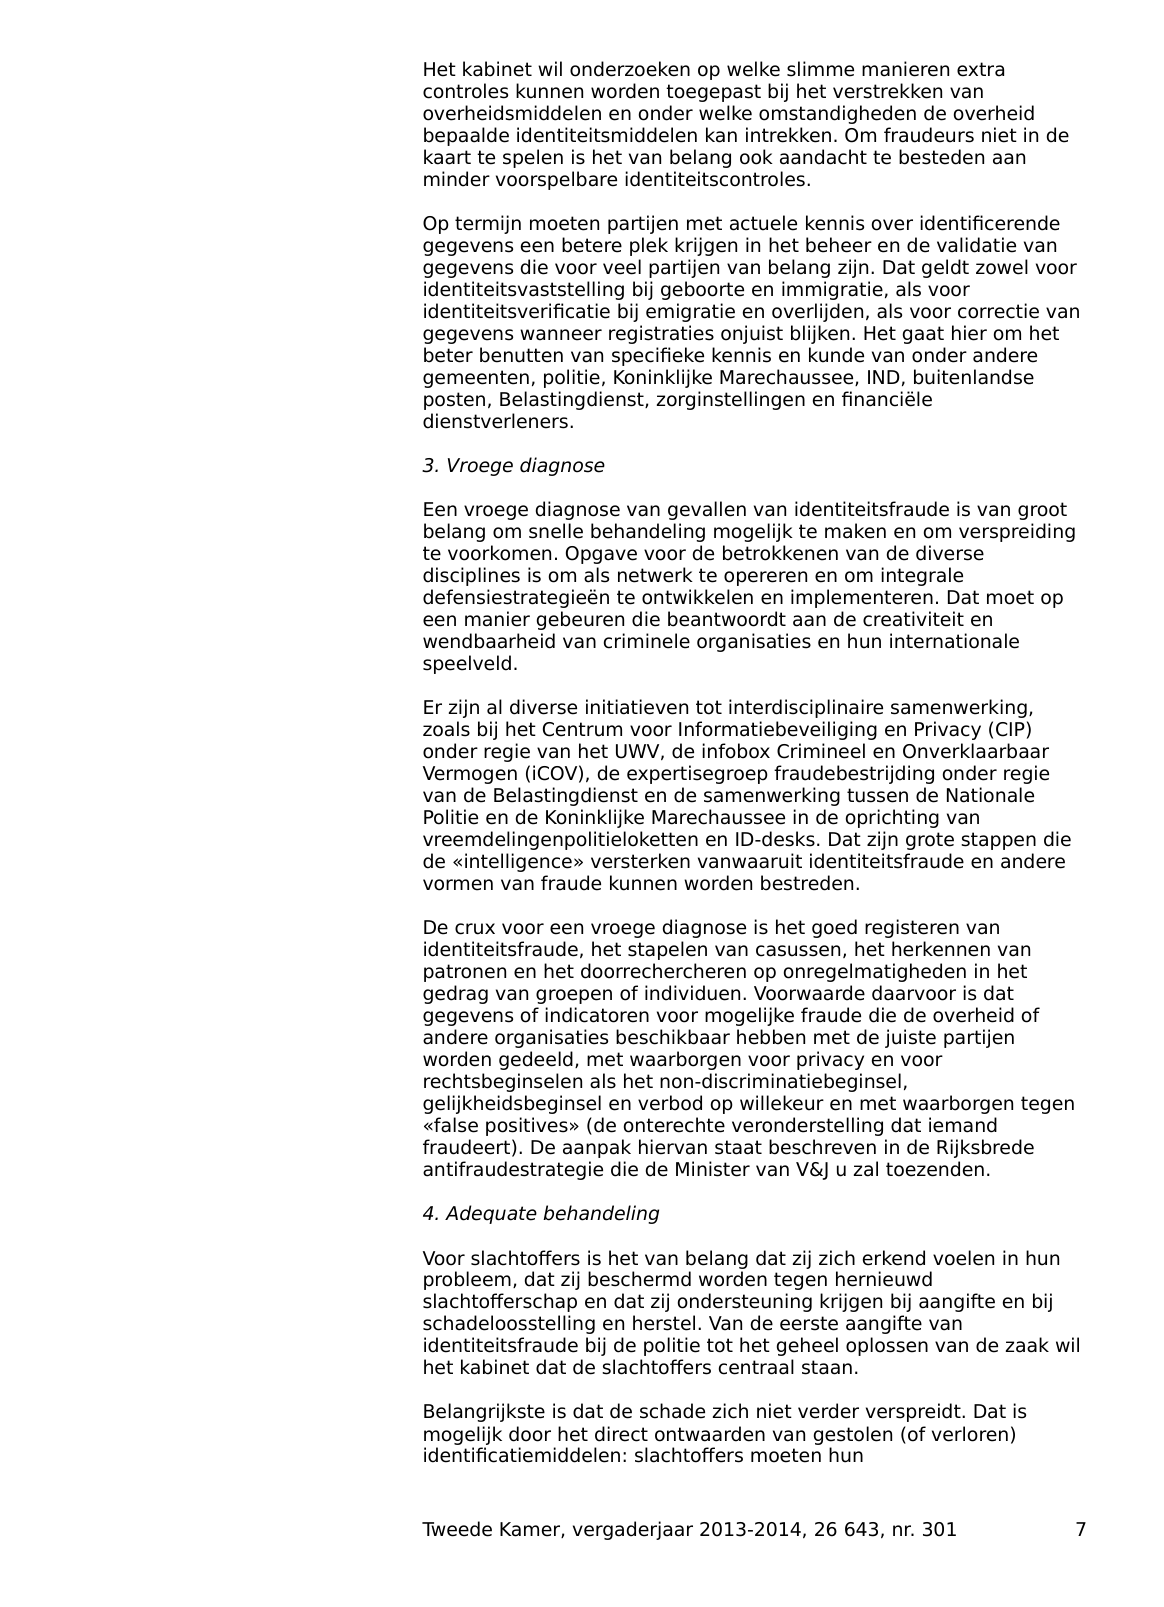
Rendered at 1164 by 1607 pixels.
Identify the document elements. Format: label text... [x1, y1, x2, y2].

text Een vroege diagnose van gevallen van identiteitsfraude is van groot belang om snelle behandeling mogelijk te maken en om verspreiding te voorkomen. Opgave voor de betrokkenen van de diverse disciplines is om als netwerk te opereren en om integrale defensiestrategieën te ontwikkelen en implementeren. Dat moet op een manier gebeuren die beantwoordt aan de creativiteit en wendbaarheid van criminele organisaties en hun internationale speelveld. [422, 499, 1087, 675]
text Op termijn moeten partijen met actuele kennis over identificerende gegevens een betere plek krijgen in het beheer en de validatie van gegevens die voor veel partijen van belang zijn. Dat geldt zowel voor identiteitsvaststelling bij geboorte en immigratie, als voor identiteitsverificatie bij emigratie en overlijden, als voor correctie van gegevens wanneer registraties onjuist blijken. Het gaat hier om het beter benutten van specifieke kennis en kunde van onder andere gemeenten, politie, Koninklijke Marechaussee, IND, buitenlandse posten, Belastingdienst, zorginstellingen en financiële dienstverleners. [422, 213, 1087, 433]
text Het kabinet wil onderzoeken op welke slimme manieren extra controles kunnen worden toegepast bij het verstrekken van overheidsmiddelen en onder welke omstandigheden de overheid bepaalde identiteitsmiddelen kan intrekken. Om fraudeurs niet in de kaart te spelen is het van belang ook aandacht te besteden aan minder voorspelbare identiteitscontroles. [422, 59, 1087, 191]
text Voor slachtoffers is het van belang dat zij zich erkend voelen in hun probleem, dat zij beschermd worden tegen hernieuwd slachtofferschap en dat zij ondersteuning krijgen bij aangifte en bij schadeloosstelling en herstel. Van de eerste aangifte van identiteitsfraude bij de politie tot het geheel oplossen van de zaak wil het kabinet dat de slachtoffers centraal staan. [422, 1247, 1087, 1379]
subtitle 4. Adequate behandeling [422, 1203, 1087, 1225]
text Belangrijkste is dat de schade zich niet verder verspreidt. Dat is mogelijk door het direct ontwaarden van gestolen (of verloren) identificatiemiddelen: slachtoffers moeten hun [422, 1401, 1087, 1467]
text De crux voor een vroege diagnose is het goed registeren van identiteitsfraude, het stapelen van casussen, het herkennen van patronen en het doorrechercheren op onregelmatigheden in het gedrag van groepen of individuen. Voorwaarde daarvoor is dat gegevens of indicatoren voor mogelijke fraude die de overheid of andere organisaties beschikbaar hebben met de juiste partijen worden gedeeld, met waarborgen voor privacy en voor rechtsbeginselen als het non-discriminatiebeginsel, gelijkheidsbeginsel en verbod op willekeur en met waarborgen tegen «false positives» (de onterechte veronderstelling dat iemand fraudeert). De aanpak hiervan staat beschreven in de Rijksbrede antifraudestrategie die de Minister van V&J u zal toezenden. [422, 917, 1087, 1181]
subtitle 3. Vroege diagnose [422, 455, 1087, 477]
text Er zijn al diverse initiatieven tot interdisciplinaire samenwerking, zoals bij het Centrum voor Informatiebeveiliging en Privacy (CIP) onder regie van het UWV, de infobox Crimineel en Onverklaarbaar Vermogen (iCOV), de expertisegroep fraudebestrijding onder regie van de Belastingdienst en de samenwerking tussen de Nationale Politie en de Koninklijke Marechaussee in de oprichting van vreemdelingenpolitieloketten en ID-desks. Dat zijn grote stappen die de «intelligence» versterken vanwaaruit identiteitsfraude en andere vormen van fraude kunnen worden bestreden. [422, 697, 1087, 895]
